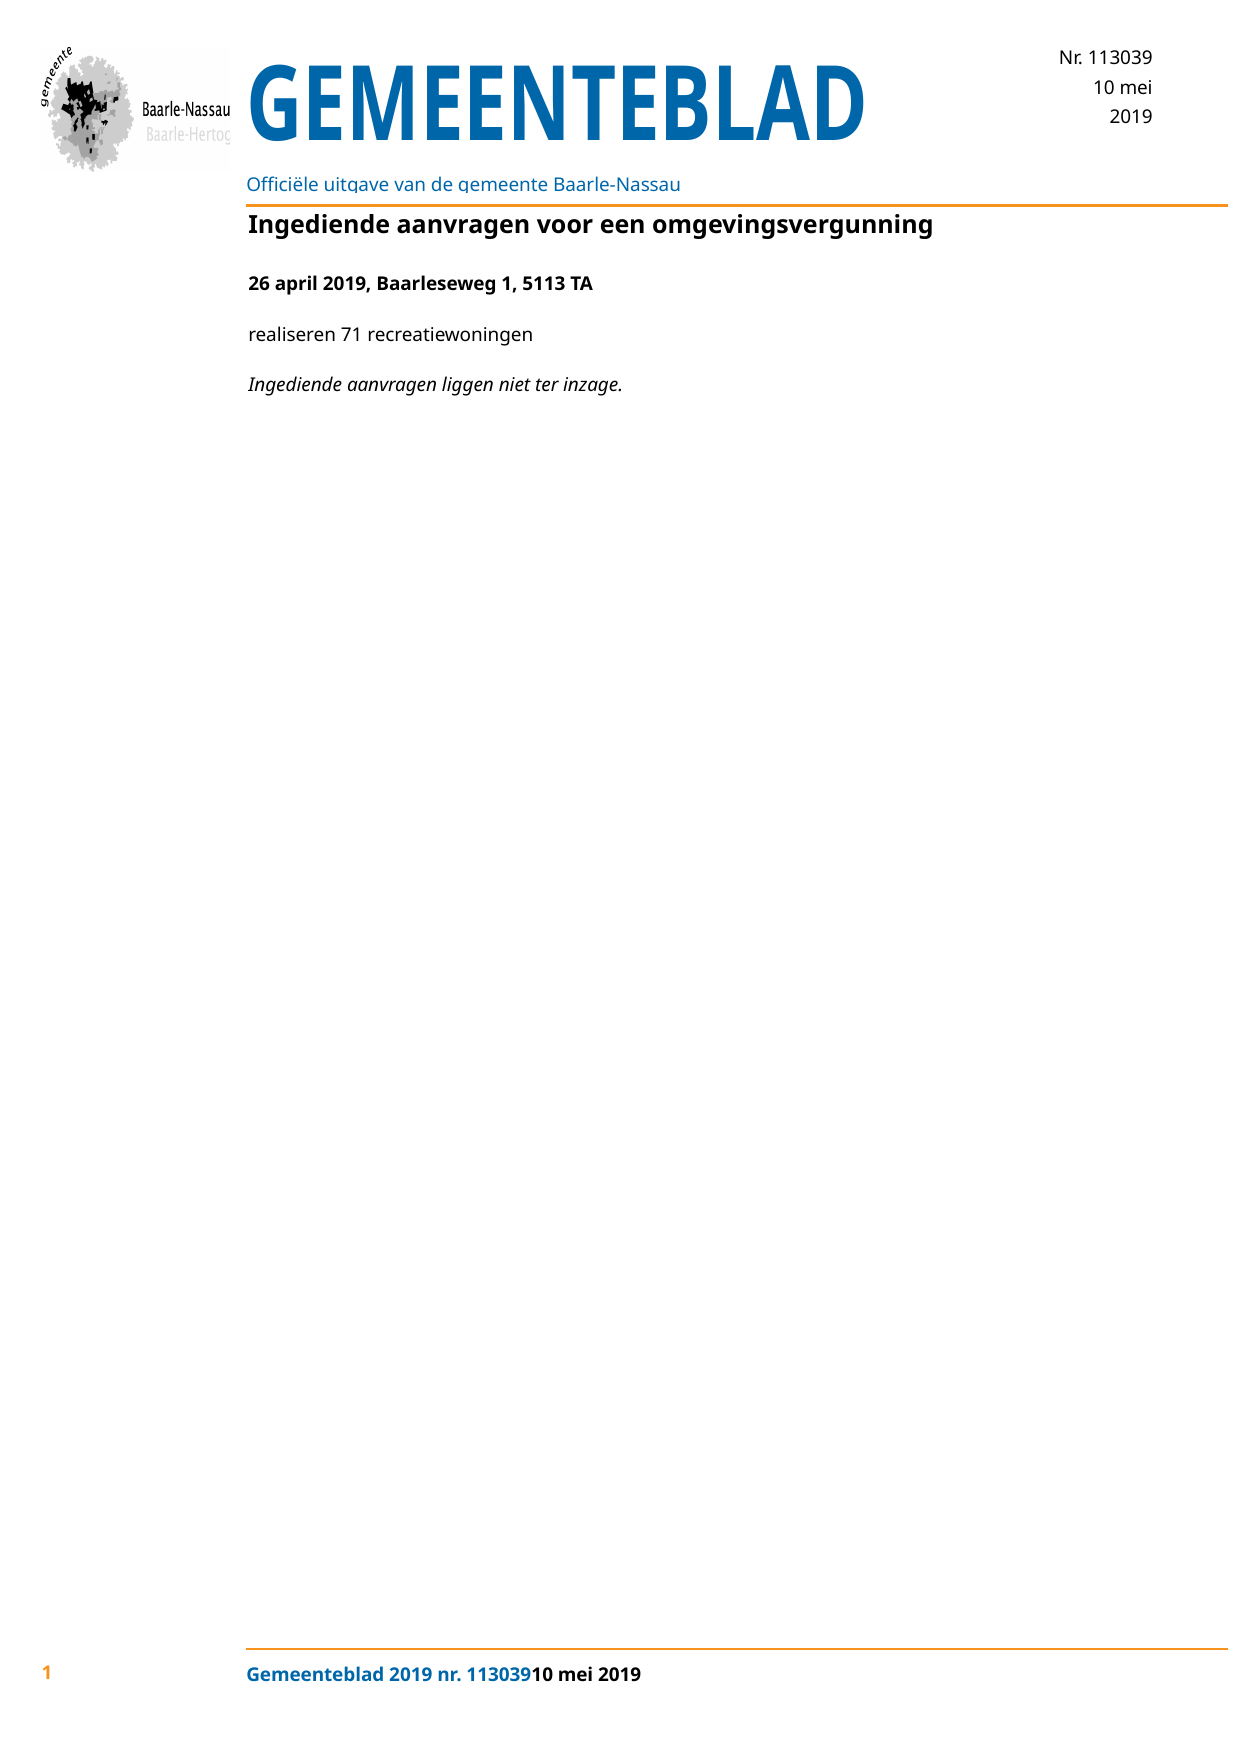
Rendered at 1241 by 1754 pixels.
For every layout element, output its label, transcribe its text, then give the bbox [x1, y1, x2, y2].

text Ingediende aanvragen voor een omgevingsvergunning [248, 207, 1152, 241]
text Ingediende aanvragen liggen niet ter inzage. [248, 371, 1152, 397]
picture [41, 47, 231, 172]
text 26 april 2019, Baarleseweg 1, 5113 TA [248, 270, 1152, 296]
text realiseren 71 recreatiewoningen [248, 321, 1152, 346]
